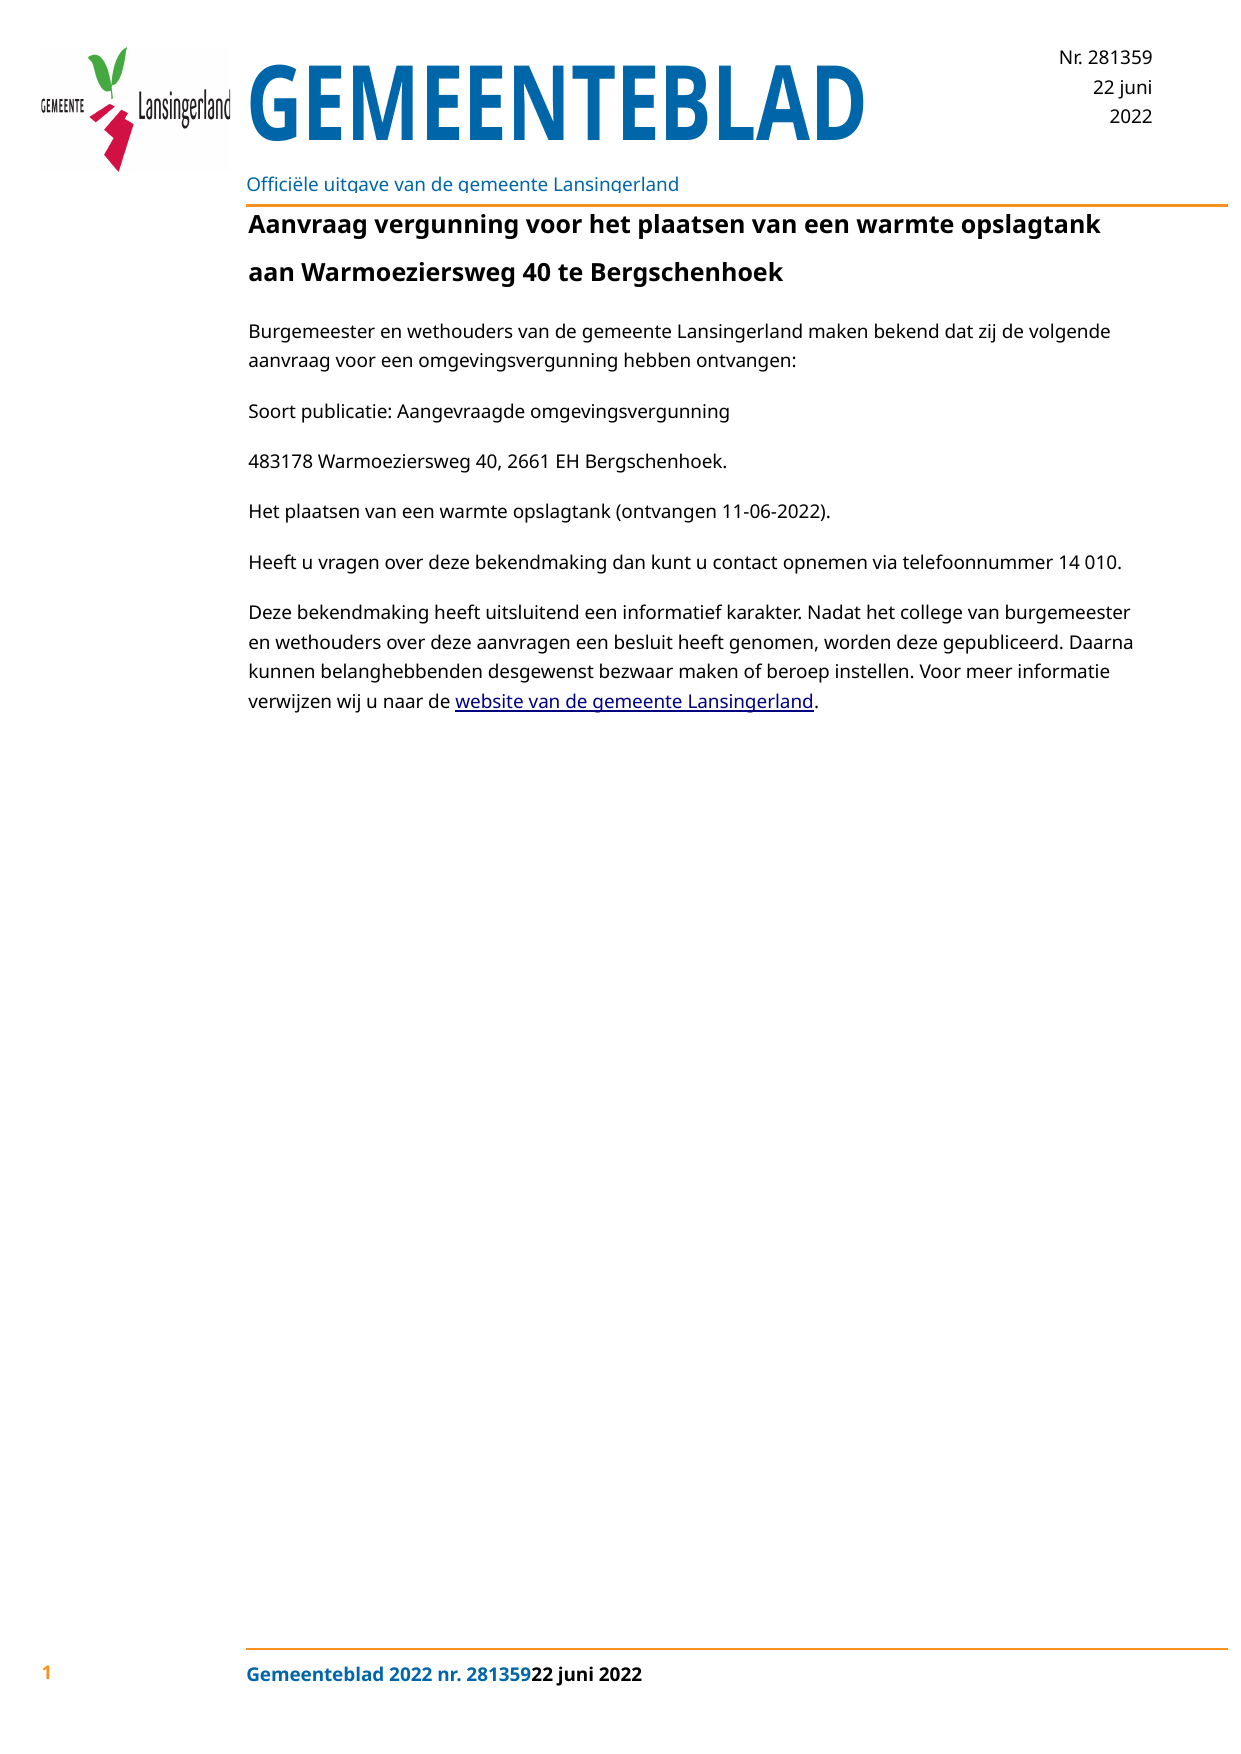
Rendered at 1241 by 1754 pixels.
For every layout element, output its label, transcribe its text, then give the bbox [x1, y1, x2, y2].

text Het plaatsen van een warmte opslagtank (ontvangen 11-06-2022). [248, 499, 1152, 524]
text Aanvraag vergunning voor het plaatsen van een warmte opslagtank aan Warmoeziersweg 40 te Bergschenhoek [248, 207, 1152, 288]
picture [41, 47, 231, 172]
text 483178 Warmoeziersweg 40, 2661 EH Bergschenhoek. [248, 448, 1152, 474]
text Deze bekendmaking heeft uitsluitend een informatief karakter. Nadat het college van burgemeester en wethouders over deze aanvragen een besluit heeft genomen, worden deze gepubliceerd. Daarna kunnen belanghebbenden desgewenst bezwaar maken of beroep instellen. Voor meer informatie verwijzen wij u naar de website van de gemeente Lansingerland. [248, 599, 1152, 714]
text Heeft u vragen over deze bekendmaking dan kunt u contact opnemen via telefoonnummer 14 010. [248, 549, 1152, 575]
text Soort publicatie: Aangevraagde omgevingsvergunning [248, 398, 1152, 424]
text Burgemeester en wethouders van de gemeente Lansingerland maken bekend dat zij de volgende aanvraag voor een omgevingsvergunning hebben ontvangen: [248, 318, 1152, 373]
